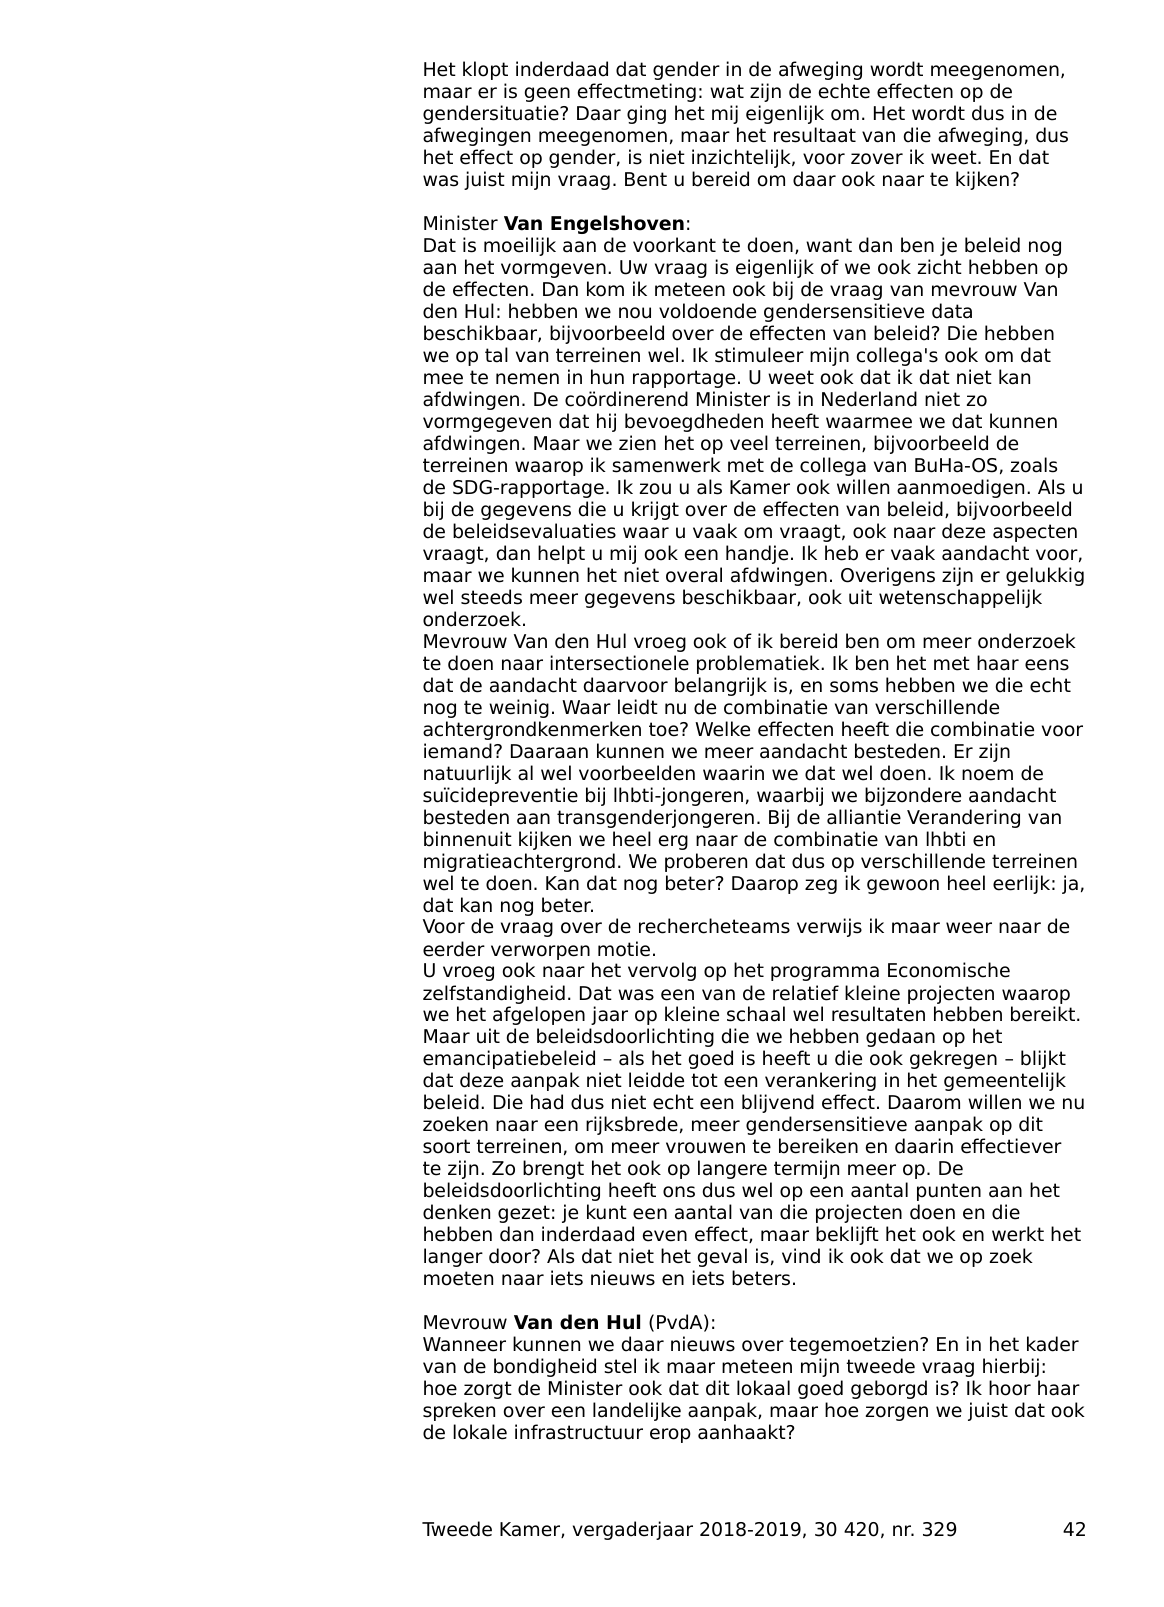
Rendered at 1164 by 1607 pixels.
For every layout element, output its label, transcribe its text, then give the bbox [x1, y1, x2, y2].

text Mevrouw Van den Hul (PvdA): [422, 1312, 1087, 1334]
text Het klopt inderdaad dat gender in de afweging wordt meegenomen, maar er is geen effectmeting: wat zijn de echte effecten op de gendersituatie? Daar ging het mij eigenlijk om. Het wordt dus in de afwegingen meegenomen, maar het resultaat van die afweging, dus het effect op gender, is niet inzichtelijk, voor zover ik weet. En dat was juist mijn vraag. Bent u bereid om daar ook naar te kijken? [422, 59, 1087, 191]
text U vroeg ook naar het vervolg op het programma Economische zelfstandigheid. Dat was een van de relatief kleine projecten waarop we het afgelopen jaar op kleine schaal wel resultaten hebben bereikt. Maar uit de beleidsdoorlichting die we hebben gedaan op het emancipatiebeleid – als het goed is heeft u die ook gekregen – blijkt dat deze aanpak niet leidde tot een verankering in het gemeentelijk beleid. Die had dus niet echt een blijvend effect. Daarom willen we nu zoeken naar een rijksbrede, meer gendersensitieve aanpak op dit soort terreinen, om meer vrouwen te bereiken en daarin effectiever te zijn. Zo brengt het ook op langere termijn meer op. De beleidsdoorlichting heeft ons dus wel op een aantal punten aan het denken gezet: je kunt een aantal van die projecten doen en die hebben dan inderdaad even effect, maar beklijft het ook en werkt het langer door? Als dat niet het geval is, vind ik ook dat we op zoek moeten naar iets nieuws en iets beters. [422, 960, 1087, 1290]
text Dat is moeilijk aan de voorkant te doen, want dan ben je beleid nog aan het vormgeven. Uw vraag is eigenlijk of we ook zicht hebben op de effecten. Dan kom ik meteen ook bij de vraag van mevrouw Van den Hul: hebben we nou voldoende gendersensitieve data beschikbaar, bijvoorbeeld over de effecten van beleid? Die hebben we op tal van terreinen wel. Ik stimuleer mijn collega's ook om dat mee te nemen in hun rapportage. U weet ook dat ik dat niet kan afdwingen. De coördinerend Minister is in Nederland niet zo vormgegeven dat hij bevoegdheden heeft waarmee we dat kunnen afdwingen. Maar we zien het op veel terreinen, bijvoorbeeld de terreinen waarop ik samenwerk met de collega van BuHa-OS, zoals de SDG-rapportage. Ik zou u als Kamer ook willen aanmoedigen. Als u bij de gegevens die u krijgt over de effecten van beleid, bijvoorbeeld de beleidsevaluaties waar u vaak om vraagt, ook naar deze aspecten vraagt, dan helpt u mij ook een handje. Ik heb er vaak aandacht voor, maar we kunnen het niet overal afdwingen. Overigens zijn er gelukkig wel steeds meer gegevens beschikbaar, ook uit wetenschappelijk onderzoek. [422, 235, 1087, 631]
text Minister Van Engelshoven: [422, 213, 1087, 235]
text Wanneer kunnen we daar nieuws over tegemoetzien? En in het kader van de bondigheid stel ik maar meteen mijn tweede vraag hierbij: hoe zorgt de Minister ook dat dit lokaal goed geborgd is? Ik hoor haar spreken over een landelijke aanpak, maar hoe zorgen we juist dat ook de lokale infrastructuur erop aanhaakt? [422, 1334, 1087, 1444]
text Mevrouw Van den Hul vroeg ook of ik bereid ben om meer onderzoek te doen naar intersectionele problematiek. Ik ben het met haar eens dat de aandacht daarvoor belangrijk is, en soms hebben we die echt nog te weinig. Waar leidt nu de combinatie van verschillende achtergrondkenmerken toe? Welke effecten heeft die combinatie voor iemand? Daaraan kunnen we meer aandacht besteden. Er zijn natuurlijk al wel voorbeelden waarin we dat wel doen. Ik noem de suïcidepreventie bij lhbti-jongeren, waarbij we bijzondere aandacht besteden aan transgenderjongeren. Bij de alliantie Verandering van binnenuit kijken we heel erg naar de combinatie van lhbti en migratieachtergrond. We proberen dat dus op verschillende terreinen wel te doen. Kan dat nog beter? Daarop zeg ik gewoon heel eerlijk: ja, dat kan nog beter. [422, 631, 1087, 916]
text Voor de vraag over de rechercheteams verwijs ik maar weer naar de eerder verworpen motie. [422, 916, 1087, 960]
